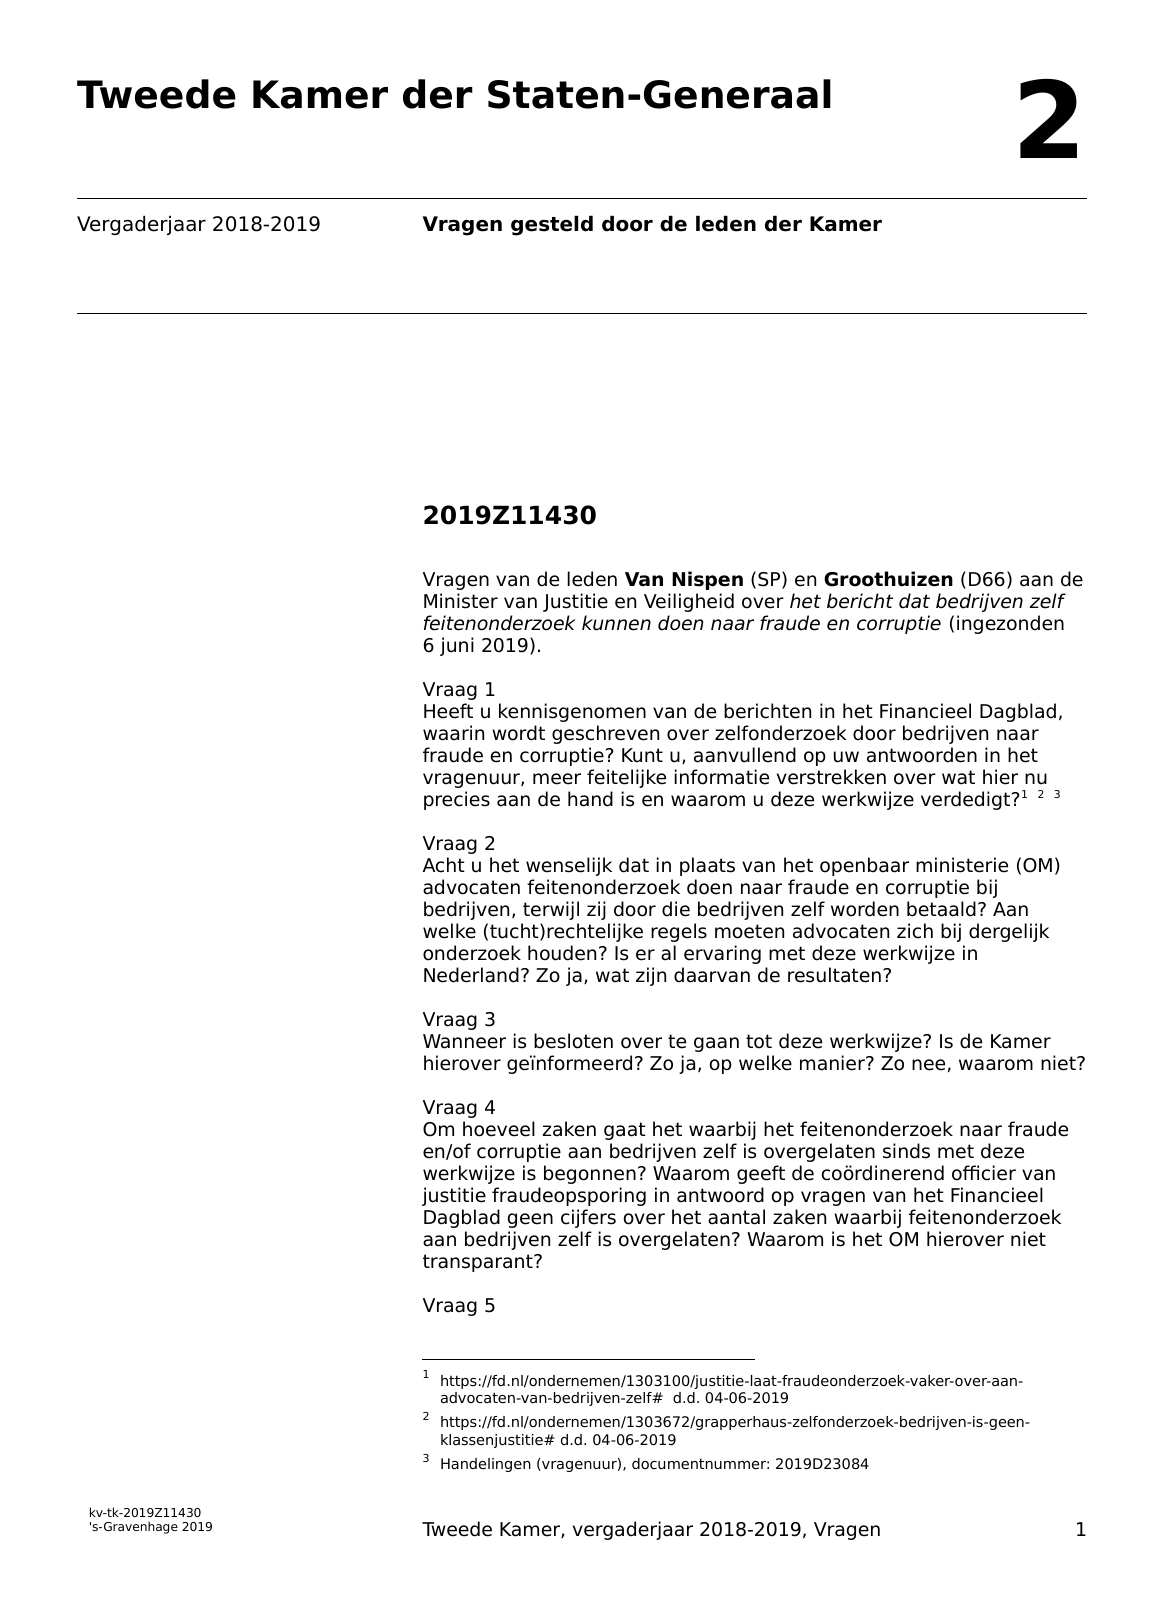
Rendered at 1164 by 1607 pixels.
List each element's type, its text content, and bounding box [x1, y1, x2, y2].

text kv-tk-2019Z11430 [88, 1506, 323, 1520]
text Wanneer is besloten over te gaan tot deze werkwijze? Is de Kamer hierover geïnformeerd? Zo ja, op welke manier? Zo nee, waarom niet? [422, 1031, 1087, 1075]
table_header Tweede Kamer der Staten-Generaal [77, 59, 886, 198]
text Vraag 5 [422, 1295, 1087, 1317]
text Acht u het wenselijk dat in plaats van het openbaar ministerie (OM) advocaten feitenonderzoek doen naar fraude en corruptie bij bedrijven, terwijl zij door die bedrijven zelf worden betaald? Aan welke (tucht)rechtelijke regels moeten advocaten zich bij dergelijk onderzoek houden? Is er al ervaring met deze werkwijze in Nederland? Zo ja, wat zijn daarvan de resultaten? [422, 855, 1087, 987]
text https://fd.nl/ondernemen/1303100/justitie-laat-fraudeonderzoek-vaker-over-aan-advocaten-van-bedrijven-zelf# d.d. 04-06-2019 [422, 1368, 1087, 1407]
table_cell Vragen gesteld door de leden der Kamer [422, 199, 1087, 313]
table_cell Vergaderjaar 2018-2019 [77, 199, 422, 313]
text 2019Z11430 [422, 501, 1087, 531]
text Heeft u kennisgenomen van de berichten in het Financieel Dagblad, waarin wordt geschreven over zelfonderzoek door bedrijven naar fraude en corruptie? Kunt u, aanvullend op uw antwoorden in het vragenuur, meer feitelijke informatie verstrekken over wat hier nu precies aan de hand is en waarom u deze werkwijze verdedigt? [422, 701, 1087, 811]
text Vragen van de leden Van Nispen (SP) en Groothuizen (D66) aan de Minister van Justitie en Veiligheid over het bericht dat bedrijven zelf feitenonderzoek kunnen doen naar fraude en corruptie (ingezonden 6 juni 2019). [422, 569, 1087, 657]
text Om hoeveel zaken gaat het waarbij het feitenonderzoek naar fraude en/of corruptie aan bedrijven zelf is overgelaten sinds met deze werkwijze is begonnen? Waarom geeft de coördinerend officier van justitie fraudeopsporing in antwoord op vragen van het Financieel Dagblad geen cijfers over het aantal zaken waarbij feitenonderzoek aan bedrijven zelf is overgelaten? Waarom is het OM hierover niet transparant? [422, 1119, 1087, 1273]
text https://fd.nl/ondernemen/1303672/grapperhaus-zelfonderzoek-bedrijven-is-geen-klassenjustitie# d.d. 04-06-2019 [422, 1410, 1087, 1449]
text Handelingen (vragenuur), documentnummer: 2019D23084 [422, 1452, 1087, 1474]
text Vraag 4 [422, 1097, 1087, 1119]
text Vraag 3 [422, 1009, 1087, 1031]
table_header 2 [886, 59, 1087, 198]
text Vraag 1 [422, 679, 1087, 701]
text 's-Gravenhage 2019 [88, 1520, 323, 1534]
text Vraag 2 [422, 833, 1087, 855]
